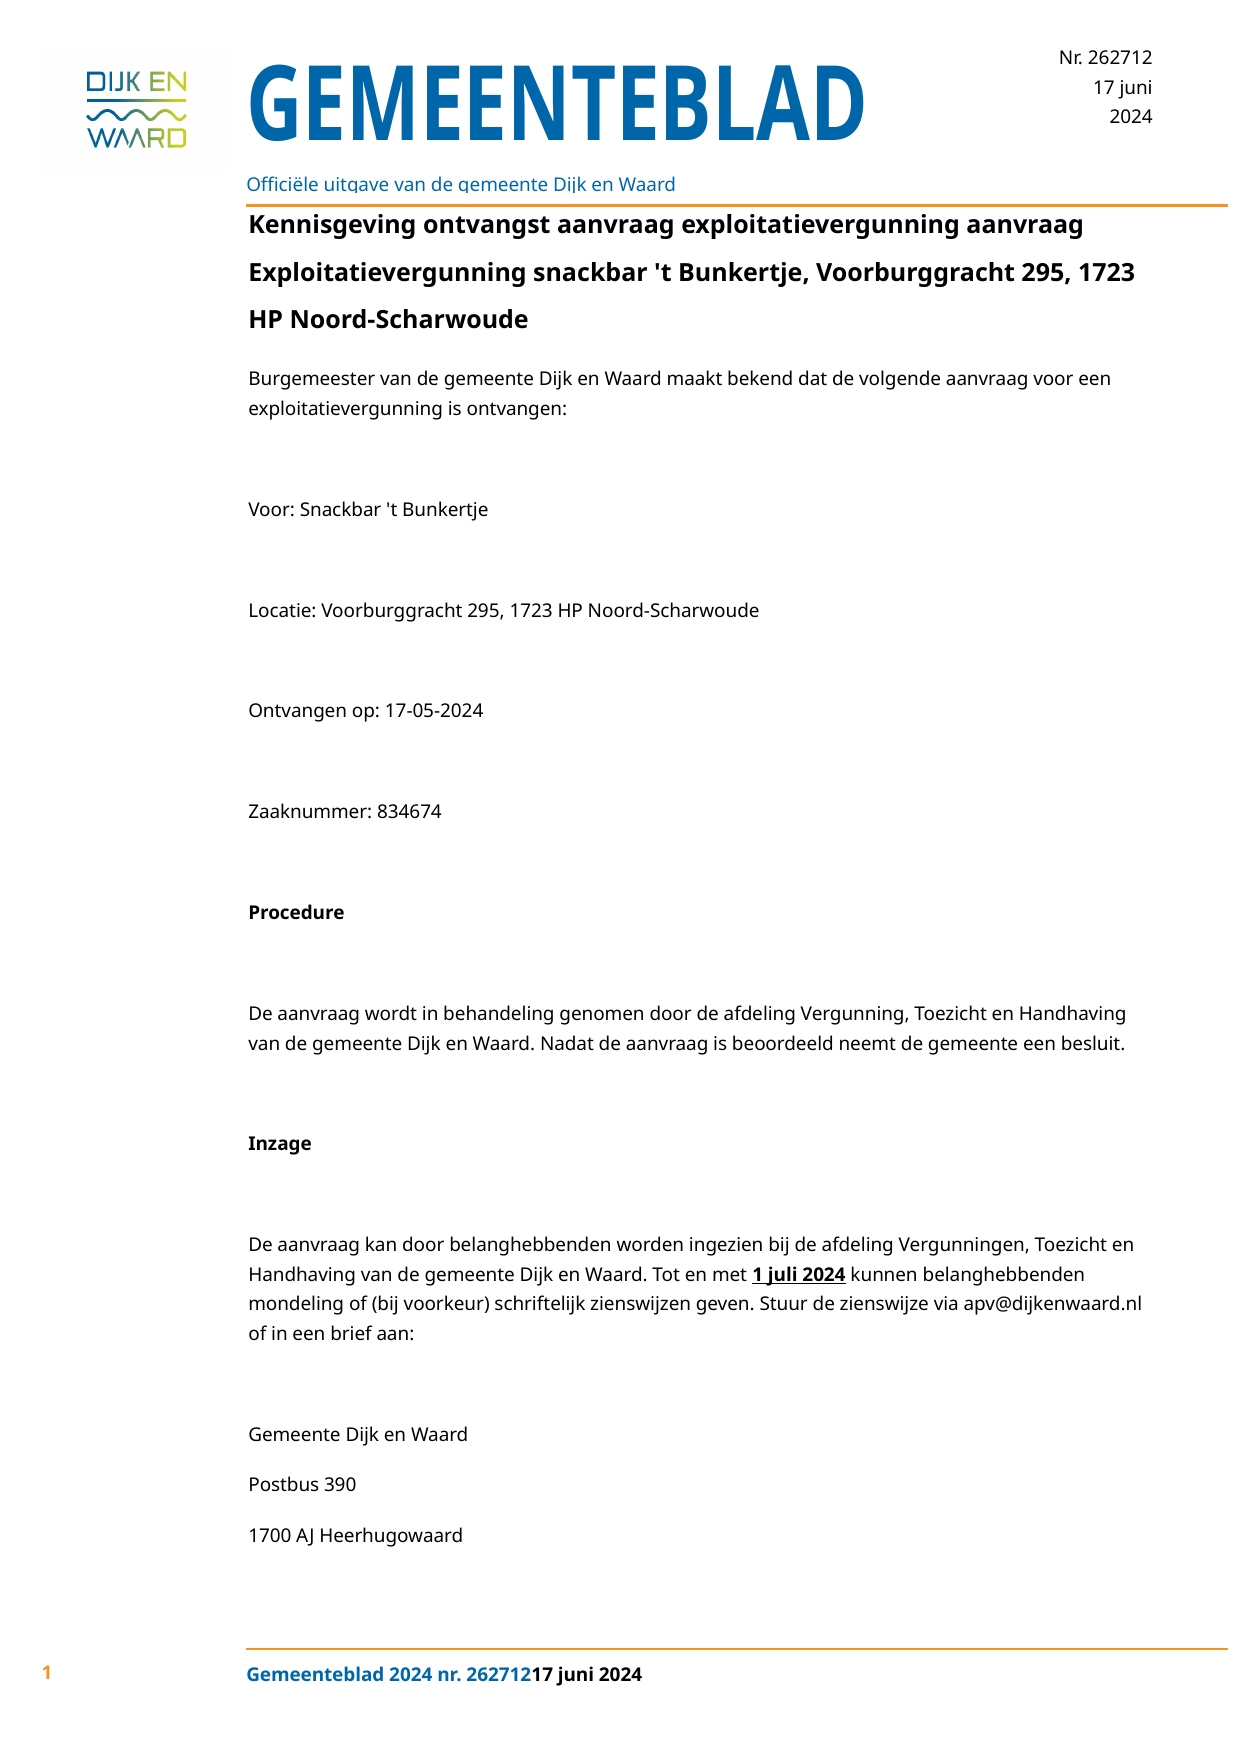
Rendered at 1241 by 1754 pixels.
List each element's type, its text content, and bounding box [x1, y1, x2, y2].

text Inzage [248, 1131, 1152, 1156]
text De aanvraag kan door belanghebbenden worden ingezien bij de afdeling Vergunningen, Toezicht en Handhaving van de gemeente Dijk en Waard. Tot en met 1 juli 2024 kunnen belanghebbenden mondeling of (bij voorkeur) schriftelijk zienswijzen geven. Stuur de zienswijze via apv@dijkenwaard.nl of in een brief aan: [248, 1231, 1152, 1346]
text Gemeente Dijk en Waard [248, 1421, 1152, 1447]
text Voor: Snackbar 't Bunkertje [248, 496, 1152, 522]
text De aanvraag wordt in behandeling genomen door de afdeling Vergunning, Toezicht en Handhaving van de gemeente Dijk en Waard. Nadat de aanvraag is beoordeeld neemt de gemeente een besluit. [248, 1000, 1152, 1055]
picture [41, 47, 231, 172]
text 1700 AJ Heerhugowaard [248, 1522, 1152, 1547]
text Procedure [248, 899, 1152, 925]
text Ontvangen op: 17-05-2024 [248, 698, 1152, 723]
text Zaaknummer: 834674 [248, 798, 1152, 824]
text Locatie: Voorburggracht 295, 1723 HP Noord-Scharwoude [248, 597, 1152, 622]
text Burgemeester van de gemeente Dijk en Waard maakt bekend dat de volgende aanvraag voor een exploitatievergunning is ontvangen: [248, 366, 1152, 421]
text Postbus 390 [248, 1471, 1152, 1497]
text Kennisgeving ontvangst aanvraag exploitatievergunning aanvraag Exploitatievergunning snackbar 't Bunkertje, Voorburggracht 295, 1723 HP Noord-Scharwoude [248, 207, 1152, 336]
